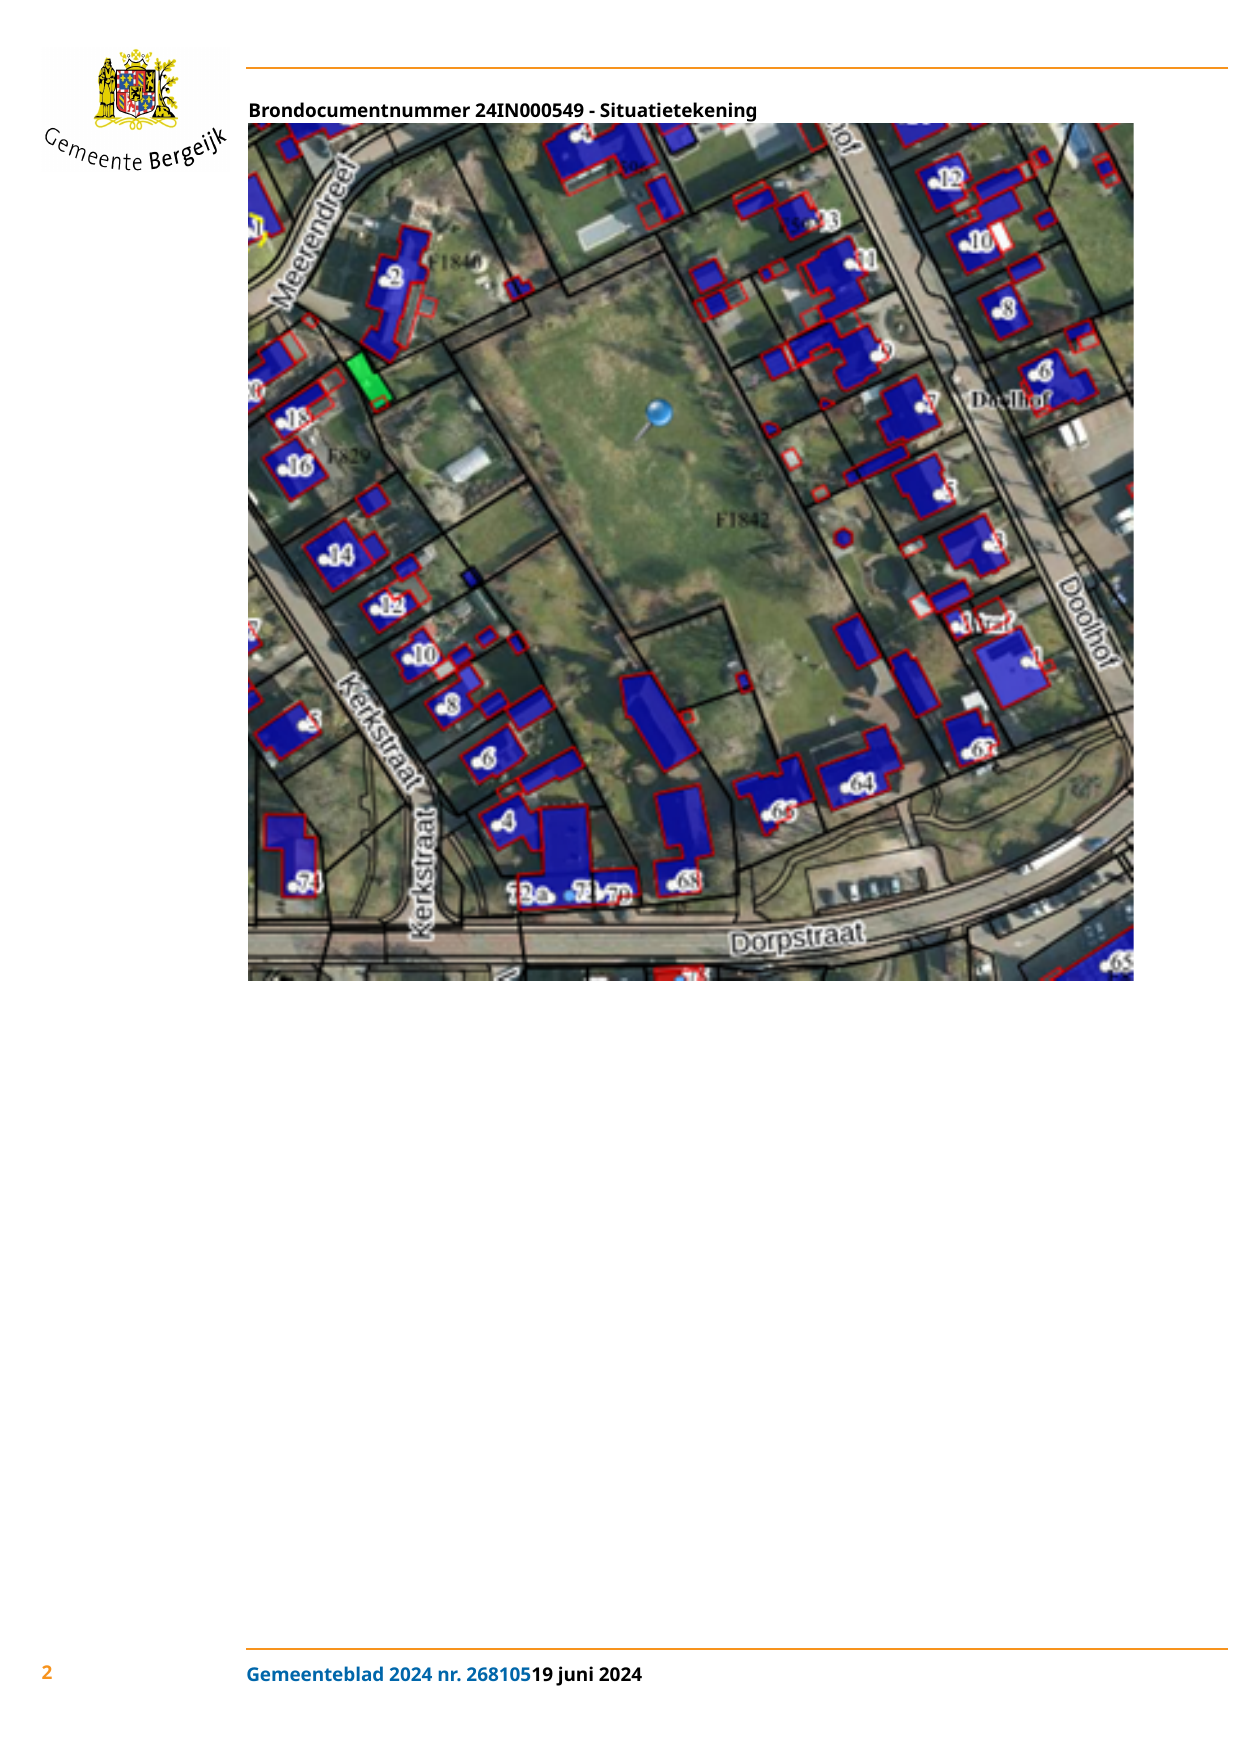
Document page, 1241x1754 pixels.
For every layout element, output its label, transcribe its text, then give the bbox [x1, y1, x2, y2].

picture [41, 47, 231, 172]
picture [248, 123, 1134, 981]
text Brondocumentnummer 24IN000549 - Situatietekening [248, 95, 1152, 123]
